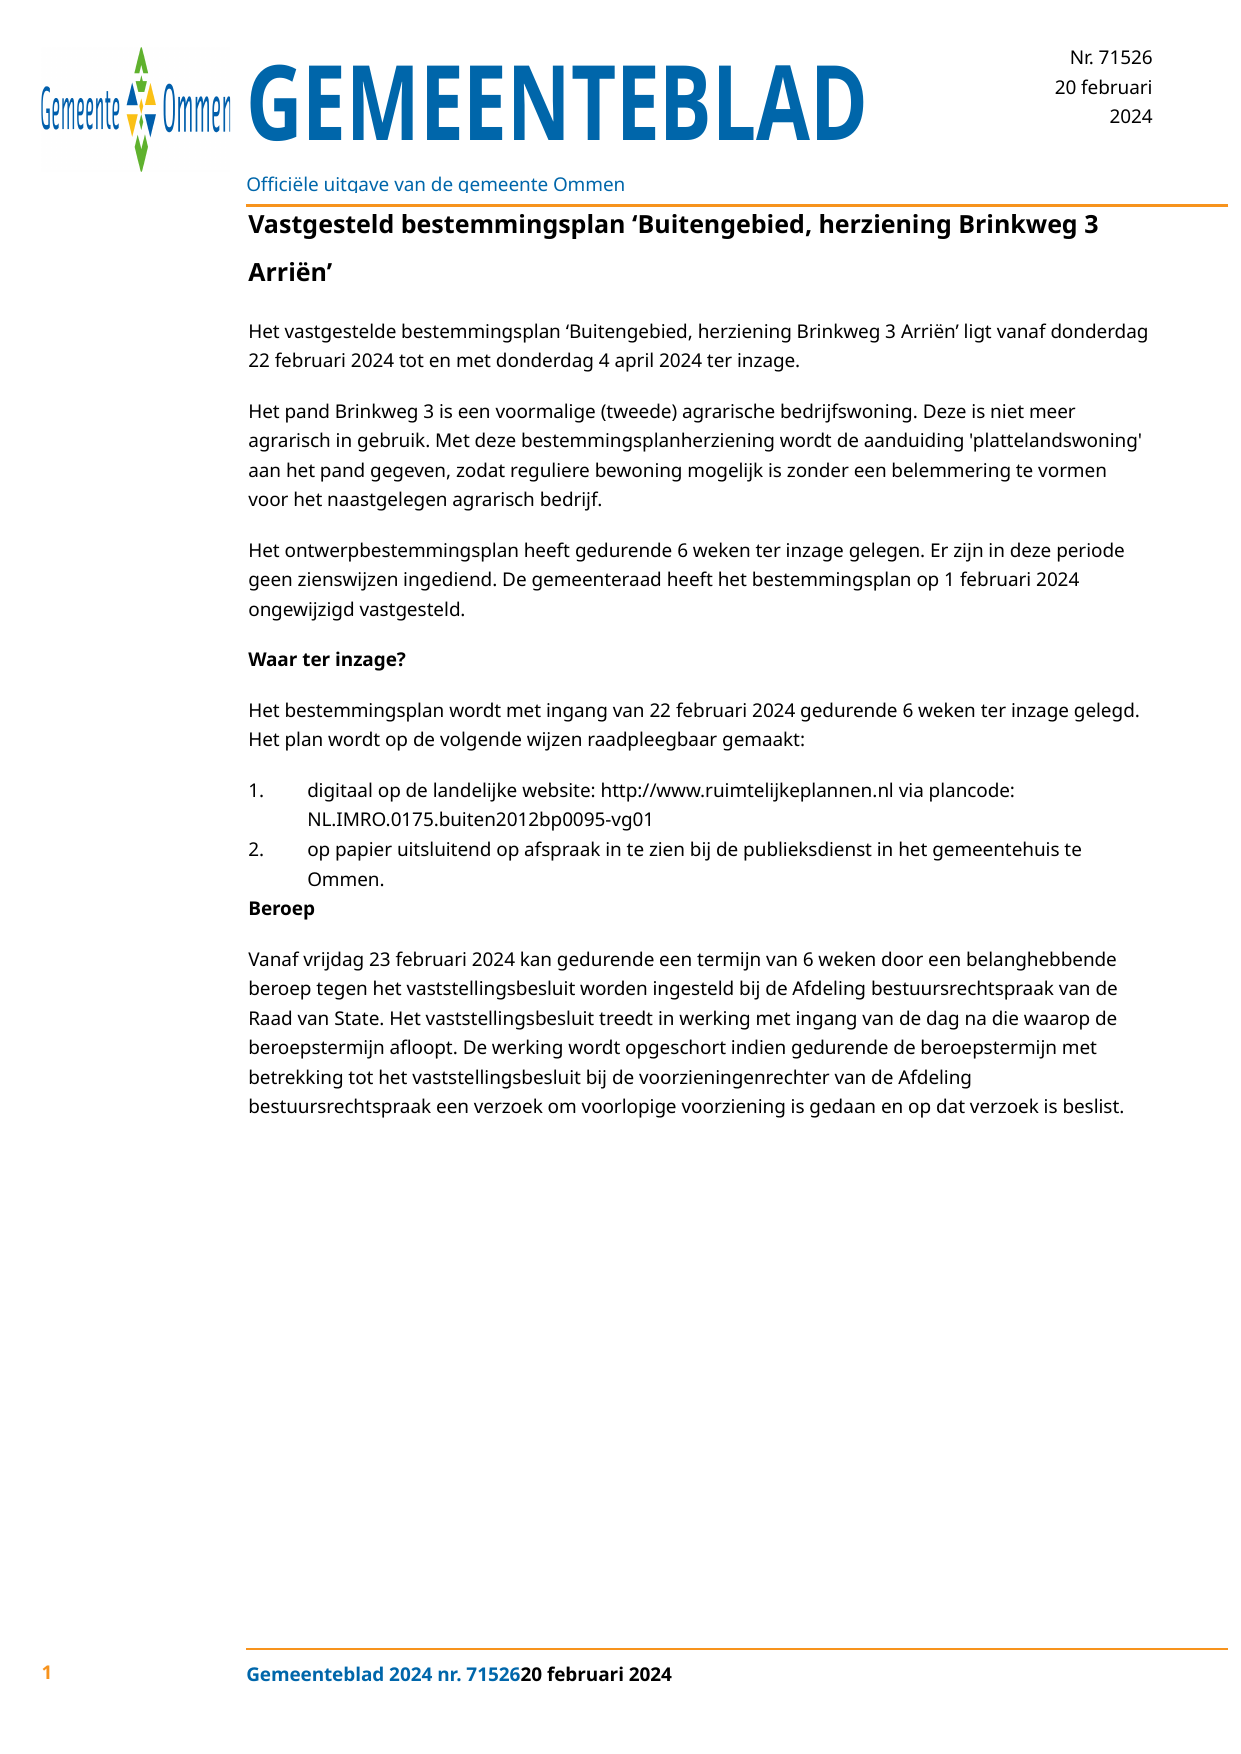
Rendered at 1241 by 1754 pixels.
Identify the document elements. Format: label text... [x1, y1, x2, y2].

text Vanaf vrijdag 23 februari 2024 kan gedurende een termijn van 6 weken door een belanghebbende beroep tegen het vaststellingsbesluit worden ingesteld bij de Afdeling bestuursrechtspraak van de Raad van State. Het vaststellingsbesluit treedt in werking met ingang van de dag na die waarop de beroepstermijn afloopt. De werking wordt opgeschort indien gedurende de beroepstermijn met betrekking tot het vaststellingsbesluit bij de voorzieningenrechter van de Afdeling bestuursrechtspraak een verzoek om voorlopige voorziening is gedaan en op dat verzoek is beslist. [248, 946, 1152, 1119]
text Het vastgestelde bestemmingsplan ‘Buitengebied, herziening Brinkweg 3 Arriën’ ligt vanaf donderdag 22 februari 2024 tot en met donderdag 4 april 2024 ter inzage. [248, 318, 1152, 373]
text Het ontwerpbestemmingsplan heeft gedurende 6 weken ter inzage gelegen. Er zijn in deze periode geen zienswijzen ingediend. De gemeenteraad heeft het bestemmingsplan op 1 februari 2024 ongewijzigd vastgesteld. [248, 537, 1152, 622]
picture [41, 47, 231, 172]
text Het pand Brinkweg 3 is een voormalige (tweede) agrarische bedrijfswoning. Deze is niet meer agrarisch in gebruik. Met deze bestemmingsplanherziening wordt de aanduiding 'plattelandswoning' aan het pand gegeven, zodat reguliere bewoning mogelijk is zonder een belemmering te vormen voor het naastgelegen agrarisch bedrijf. [248, 398, 1152, 512]
text Vastgesteld bestemmingsplan ‘Buitengebied, herziening Brinkweg 3 Arriën’ [248, 207, 1152, 288]
text Het bestemmingsplan wordt met ingang van 22 februari 2024 gedurende 6 weken ter inzage gelegd. Het plan wordt op de volgende wijzen raadpleegbaar gemaakt: [248, 697, 1152, 752]
list op papier uitsluitend op afspraak in te zien bij de publieksdienst in het gemeentehuis te Ommen. [248, 836, 1152, 892]
text Waar ter inzage? [248, 647, 1152, 672]
list digitaal op de landelijke website: http://www.ruimtelijkeplannen.nl via plancode: NL.IMRO.0175.buiten2012bp0095-vg01 [248, 777, 1152, 832]
text Beroep [248, 895, 1152, 921]
